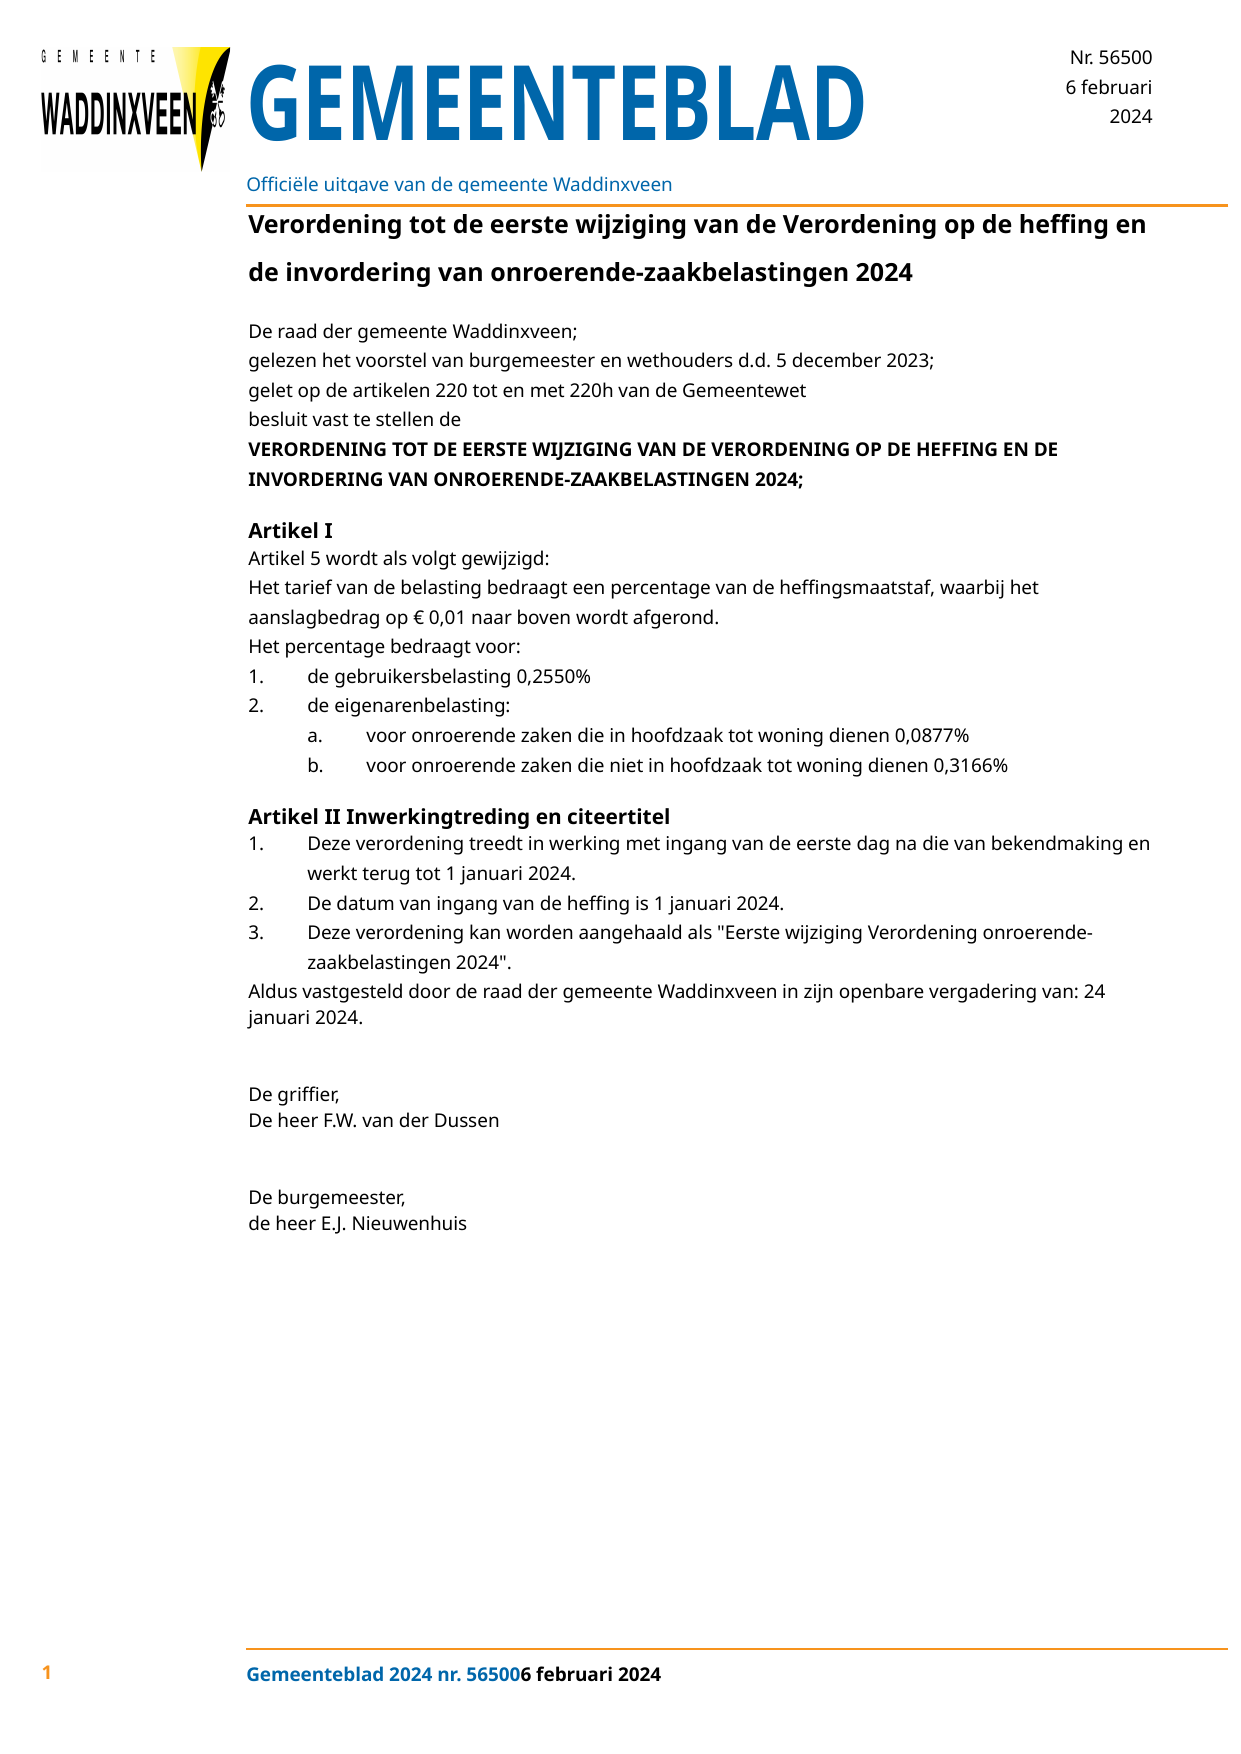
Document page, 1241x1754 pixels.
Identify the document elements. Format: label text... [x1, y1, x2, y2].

text Artikel II Inwerkingtreding en citeertitel [248, 802, 1152, 831]
text Artikel 5 wordt als volgt gewijzigd: [248, 545, 1152, 570]
text VERORDENING TOT DE EERSTE WIJZIGING VAN DE VERORDENING OP DE HEFFING EN DE INVORDERING VAN ONROERENDE-ZAAKBELASTINGEN 2024; [248, 436, 1152, 492]
text Het tarief van de belasting bedraagt een percentage van de heffingsmaatstaf, waarbij het aanslagbedrag op € 0,01 naar boven wordt afgerond. [248, 574, 1152, 629]
text Verordening tot de eerste wijziging van de Verordening op de heffing en de invordering van onroerende-zaakbelastingen 2024 [248, 207, 1152, 288]
list voor onroerende zaken die in hoofdzaak tot woning dienen 0,0877% [307, 722, 1152, 748]
text De griffier, [248, 1081, 1152, 1107]
text Het percentage bedraagt voor: [248, 633, 1152, 659]
text Artikel I [248, 516, 1152, 545]
list de gebruikersbelasting 0,2550% [248, 663, 1152, 689]
text Aldus vastgesteld door de raad der gemeente Waddinxveen in zijn openbare vergadering van: 24 januari 2024. [248, 978, 1152, 1030]
text De heer F.W. van der Dussen [248, 1107, 1152, 1133]
picture [41, 47, 231, 172]
list Deze verordening kan worden aangehaald als "Eerste wijziging Verordening onroerende-zaakbelastingen 2024". [248, 919, 1152, 975]
text besluit vast te stellen de [248, 407, 1152, 432]
text gelezen het voorstel van burgemeester en wethouders d.d. 5 december 2023; [248, 347, 1152, 373]
text De raad der gemeente Waddinxveen; [248, 318, 1152, 344]
text de heer E.J. Nieuwenhuis [248, 1210, 1152, 1236]
text De burgemeester, [248, 1184, 1152, 1210]
text gelet op de artikelen 220 tot en met 220h van de Gemeentewet [248, 377, 1152, 403]
list de eigenarenbelasting: [248, 693, 1152, 718]
list De datum van ingang van de heffing is 1 januari 2024. [248, 890, 1152, 916]
list Deze verordening treedt in werking met ingang van de eerste dag na die van bekendmaking en werkt terug tot 1 januari 2024. [248, 831, 1152, 886]
list voor onroerende zaken die niet in hoofdzaak tot woning dienen 0,3166% [307, 752, 1152, 777]
